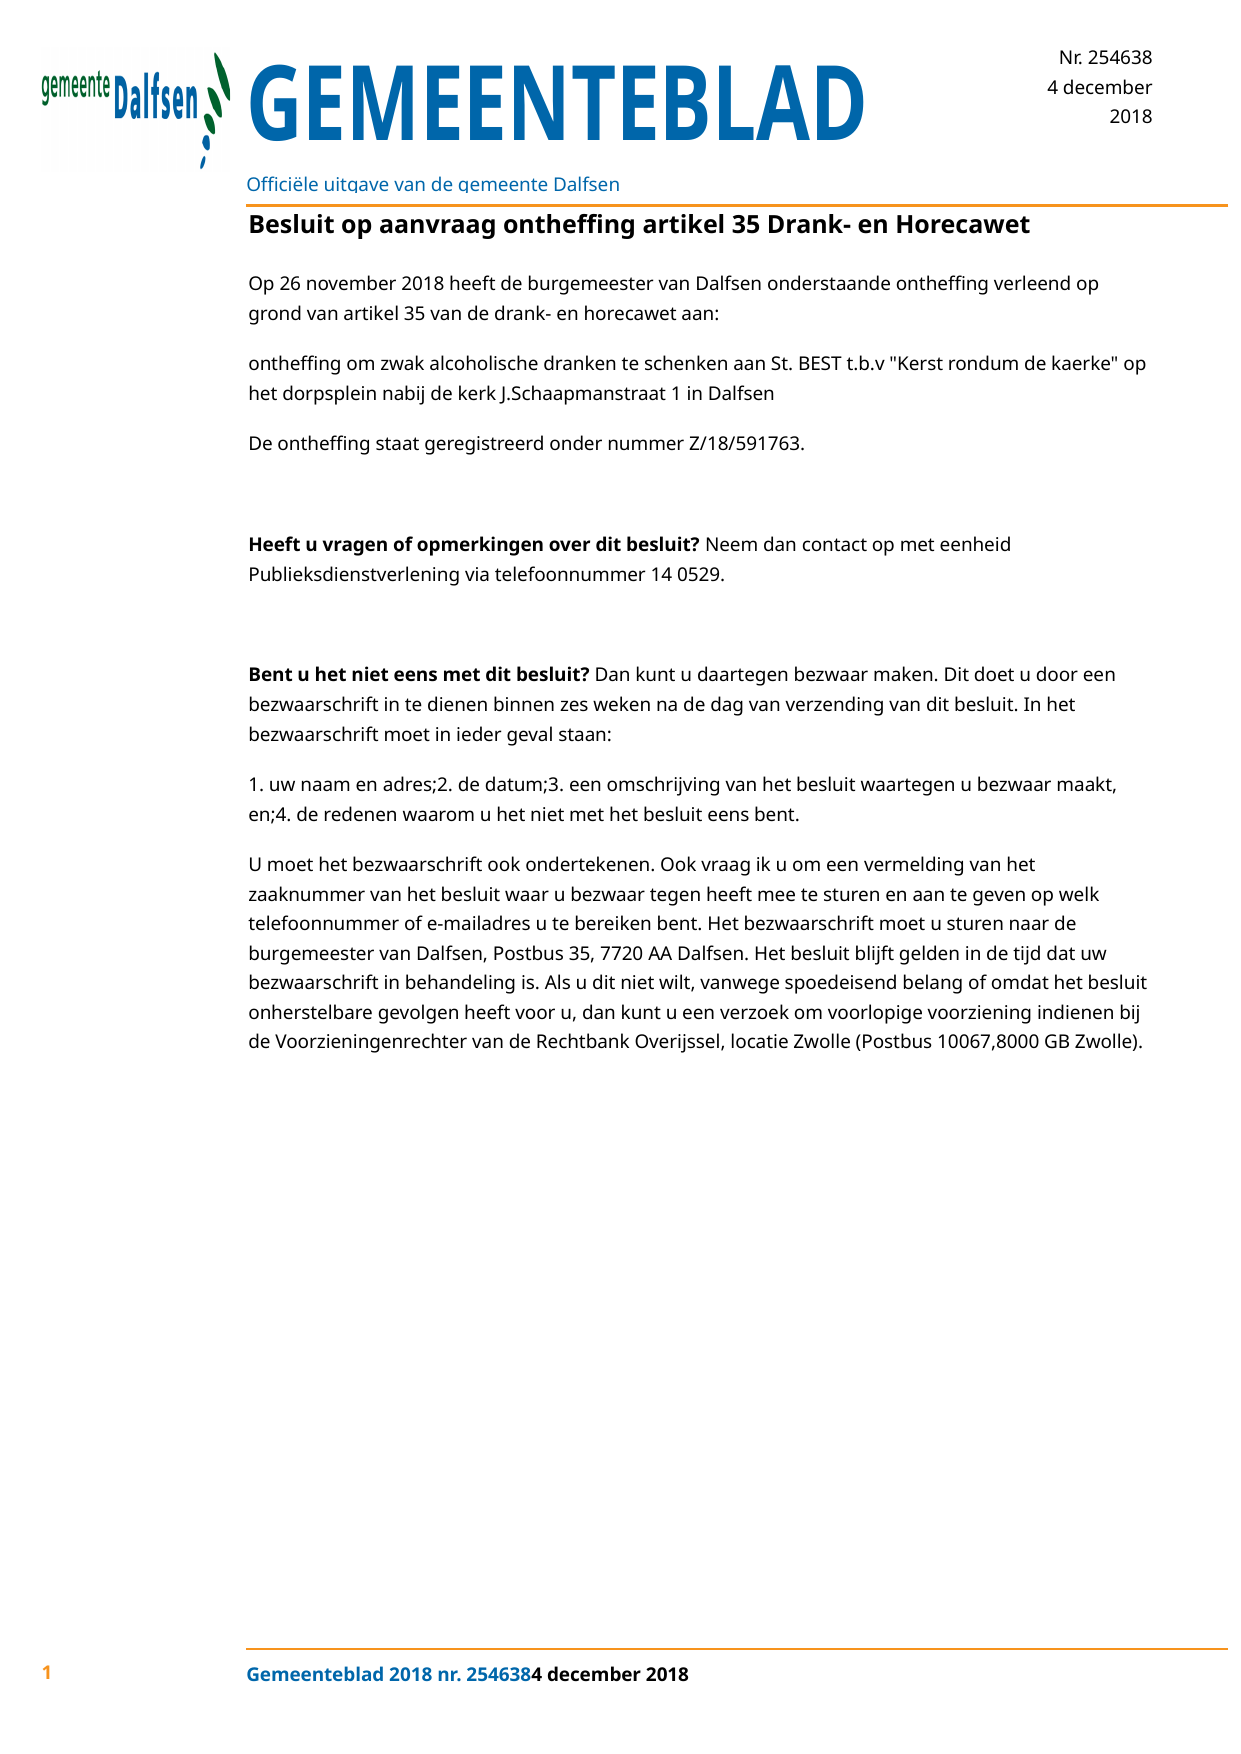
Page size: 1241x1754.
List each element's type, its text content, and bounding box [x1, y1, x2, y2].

text Op 26 november 2018 heeft de burgemeester van Dalfsen onderstaande ontheffing verleend op grond van artikel 35 van de drank- en horecawet aan: [248, 270, 1152, 326]
text 1. uw naam en adres;2. de datum;3. een omschrijving van het besluit waartegen u bezwaar maakt, en;4. de redenen waarom u het niet met het besluit eens bent. [248, 771, 1152, 826]
text De ontheffing staat geregistreerd onder nummer Z/18/591763. [248, 430, 1152, 456]
text Besluit op aanvraag ontheffing artikel 35 Drank- en Horecawet [248, 207, 1152, 241]
picture [41, 47, 231, 172]
text ontheffing om zwak alcoholische dranken te schenken aan St. BEST t.b.v "Kerst rondum de kaerke" op het dorpsplein nabij de kerk J.Schaapmanstraat 1 in Dalfsen [248, 350, 1152, 406]
text Bent u het niet eens met dit besluit? Dan kunt u daartegen bezwaar maken. Dit doet u door een bezwaarschrift in te dienen binnen zes weken na de dag van verzending van dit besluit. In het bezwaarschrift moet in ieder geval staan: [248, 662, 1152, 746]
text Heeft u vragen of opmerkingen over dit besluit? Neem dan contact op met eenheid Publieksdienstverlening via telefoonnummer 14 0529. [248, 531, 1152, 586]
text U moet het bezwaarschrift ook ondertekenen. Ook vraag ik u om een vermelding van het zaaknummer van het besluit waar u bezwaar tegen heeft mee te sturen en aan te geven op welk telefoonnummer of e-mailadres u te bereiken bent. Het bezwaarschrift moet u sturen naar de burgemeester van Dalfsen, Postbus 35, 7720 AA Dalfsen. Het besluit blijft gelden in de tijd dat uw bezwaarschrift in behandeling is. Als u dit niet wilt, vanwege spoedeisend belang of omdat het besluit onherstelbare gevolgen heeft voor u, dan kunt u een verzoek om voorlopige voorziening indienen bij de Voorzieningenrechter van de Rechtbank Overijssel, locatie Zwolle (Postbus 10067,8000 GB Zwolle). [248, 851, 1152, 1054]
